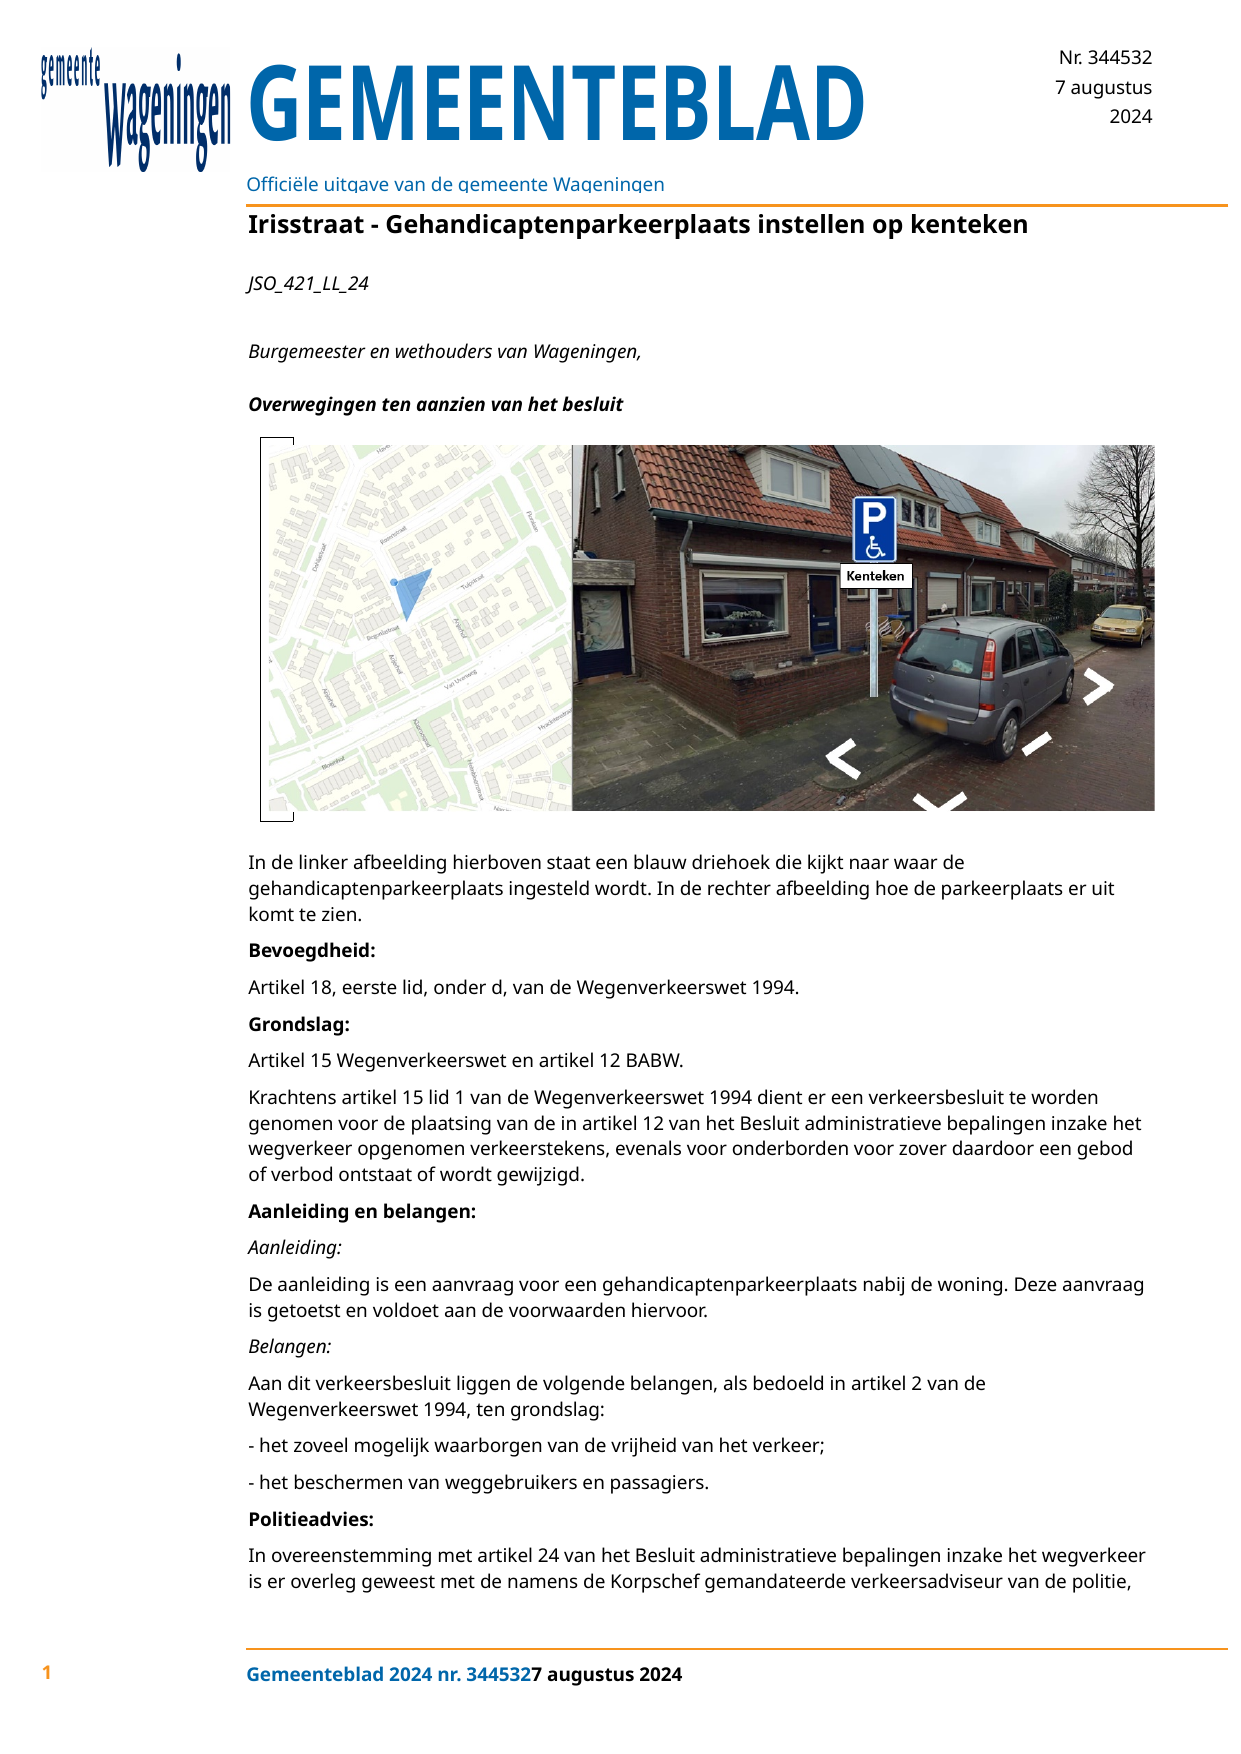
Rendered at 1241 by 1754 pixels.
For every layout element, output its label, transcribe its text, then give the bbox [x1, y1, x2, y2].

text In overeenstemming met artikel 24 van het Besluit administratieve bepalingen inzake het wegverkeer is er overleg geweest met de namens de Korpschef gemandateerde verkeersadviseur van de politie, [248, 1543, 1152, 1594]
picture [41, 47, 231, 172]
text Artikel 18, eerste lid, onder d, van de Wegenverkeerswet 1994. [248, 974, 1152, 1000]
text Grondslag: [248, 1011, 1152, 1036]
text Burgemeester en wethouders van Wageningen, [248, 338, 1152, 364]
picture [268, 445, 1155, 812]
text Belangen: [248, 1334, 1152, 1359]
text In de linker afbeelding hierboven staat een blauw driehoek die kijkt naar waar de gehandicaptenparkeerplaats ingesteld wordt. In de rechter afbeelding hoe de parkeerplaats er uit komt te zien. [248, 849, 1152, 926]
text Aanleiding: [248, 1234, 1152, 1260]
text Krachtens artikel 15 lid 1 van de Wegenverkeerswet 1994 dient er een verkeersbesluit te worden genomen voor de plaatsing van de in artikel 12 van het Besluit administratieve bepalingen inzake het wegverkeer opgenomen verkeerstekens, evenals voor onderborden voor zover daardoor een gebod of verbod ontstaat of wordt gewijzigd. [248, 1084, 1152, 1187]
text Bevoegdheid: [248, 937, 1152, 963]
text De aanleiding is een aanvraag voor een gehandicaptenparkeerplaats nabij de woning. Deze aanvraag is getoetst en voldoet aan de voorwaarden hiervoor. [248, 1271, 1152, 1323]
text Artikel 15 Wegenverkeerswet en artikel 12 BABW. [248, 1047, 1152, 1073]
text Politieadvies: [248, 1506, 1152, 1532]
text JSO_421_LL_24 [248, 270, 1152, 296]
text Aan dit verkeersbesluit liggen de volgende belangen, als bedoeld in artikel 2 van de Wegenverkeerswet 1994, ten grondslag: [248, 1370, 1152, 1422]
text Aanleiding en belangen: [248, 1198, 1152, 1224]
text Overwegingen ten aanzien van het besluit [248, 391, 1152, 417]
text - het beschermen van weggebruikers en passagiers. [248, 1469, 1152, 1495]
text Irisstraat - Gehandicaptenparkeerplaats instellen op kenteken [248, 207, 1152, 241]
text - het zoveel mogelijk waarborgen van de vrijheid van het verkeer; [248, 1433, 1152, 1458]
